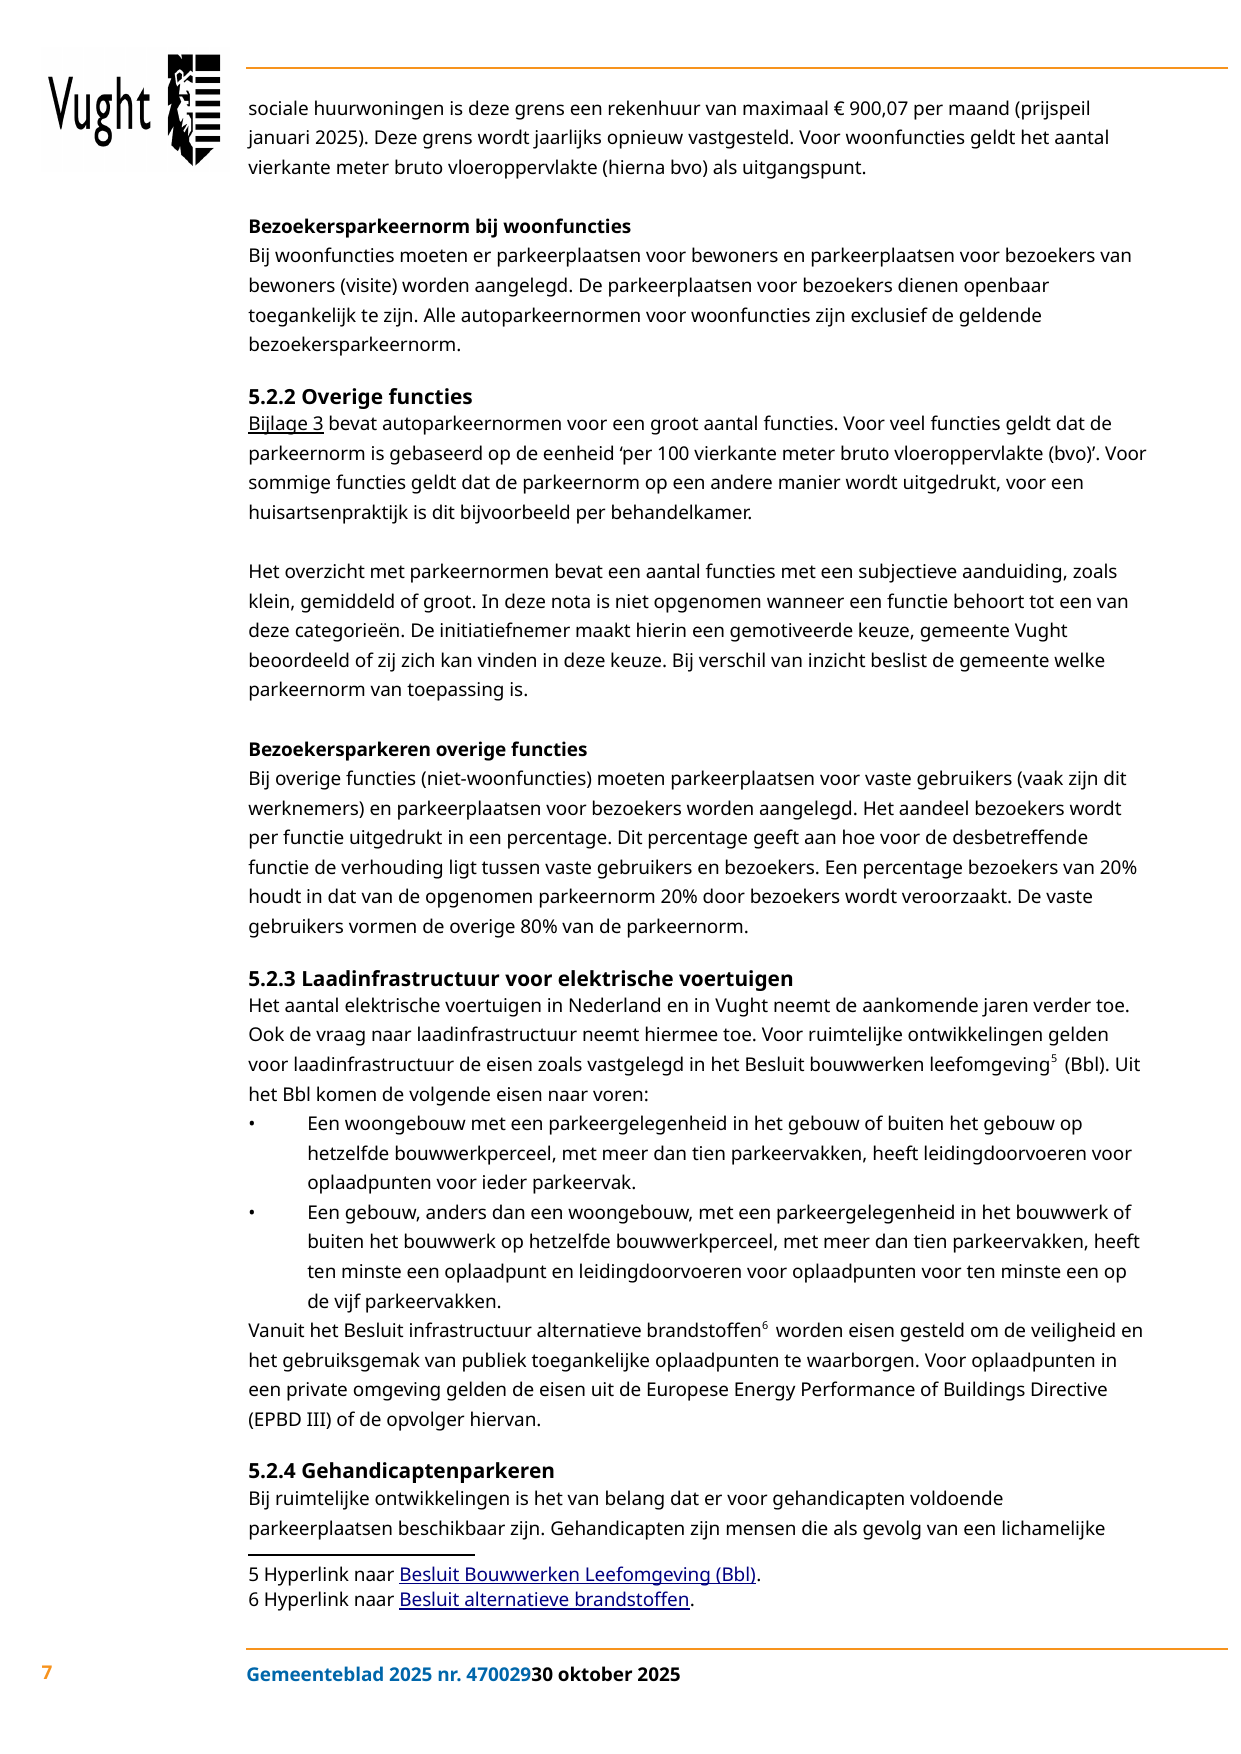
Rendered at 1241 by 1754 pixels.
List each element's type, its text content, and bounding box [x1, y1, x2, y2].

text 5.2.3 Laadinfrastructuur voor elektrische voertuigen [248, 964, 1152, 992]
text Vanuit het Besluit infrastructuur alternatieve brandstoffen worden eisen gesteld om de veiligheid en het gebruiksgemak van publiek toegankelijke oplaadpunten te waarborgen. Voor oplaadpunten in een private omgeving gelden de eisen uit de Europese Energy Performance of Buildings Directive (EPBD III) of de opvolger hiervan. [248, 1317, 1152, 1432]
list Een woongebouw met een parkeergelegenheid in het gebouw of buiten het gebouw op hetzelfde bouwwerkperceel, met meer dan tien parkeervakken, heeft leidingdoorvoeren voor oplaadpunten voor ieder parkeervak. [248, 1110, 1152, 1195]
picture [41, 47, 231, 172]
text Het aantal elektrische voertuigen in Nederland en in Vught neemt de aankomende jaren verder toe. Ook de vraag naar laadinfrastructuur neemt hiermee toe. Voor ruimtelijke ontwikkelingen gelden voor laadinfrastructuur de eisen zoals vastgelegd in het Besluit bouwwerken leefomgeving (Bbl). Uit het Bbl komen de volgende eisen naar voren: [248, 992, 1152, 1107]
text Het overzicht met parkeernormen bevat een aantal functies met een subjectieve aanduiding, zoals klein, gemiddeld of groot. In deze nota is niet opgenomen wanneer een functie behoort tot een van deze categorieën. De initiatiefnemer maakt hierin een gemotiveerde keuze, gemeente Vught beoordeeld of zij zich kan vinden in deze keuze. Bij verschil van inzicht beslist de gemeente welke parkeernorm van toepassing is. [248, 558, 1152, 702]
text Bijlage 3 bevat autoparkeernormen voor een groot aantal functies. Voor veel functies geldt dat de parkeernorm is gebaseerd op de eenheid ‘per 100 vierkante meter bruto vloeroppervlakte (bvo)’. Voor sommige functies geldt dat de parkeernorm op een andere manier wordt uitgedrukt, voor een huisartsenpraktijk is dit bijvoorbeeld per behandelkamer. [248, 410, 1152, 525]
text sociale huurwoningen is deze grens een rekenhuur van maximaal € 900,07 per maand (prijspeil januari 2025). Deze grens wordt jaarlijks opnieuw vastgesteld. Voor woonfuncties geldt het aantal vierkante meter bruto vloeroppervlakte (hierna bvo) als uitgangspunt. [248, 95, 1152, 180]
text 5.2.2 Overige functies [248, 382, 1152, 410]
text Hyperlink naar Besluit alternatieve brandstoffen. [248, 1586, 1152, 1612]
text 5.2.4 Gehandicaptenparkeren [248, 1457, 1152, 1485]
text Bij overige functies (niet-woonfuncties) moeten parkeerplaatsen voor vaste gebruikers (vaak zijn dit werknemers) en parkeerplaatsen voor bezoekers worden aangelegd. Het aandeel bezoekers wordt per functie uitgedrukt in een percentage. Dit percentage geeft aan hoe voor de desbetreffende functie de verhouding ligt tussen vaste gebruikers en bezoekers. Een percentage bezoekers van 20% houdt in dat van de opgenomen parkeernorm 20% door bezoekers wordt veroorzaakt. De vaste gebruikers vormen de overige 80% van de parkeernorm. [248, 765, 1152, 939]
text Bezoekersparkeernorm bij woonfuncties [248, 213, 1152, 239]
text Bij ruimtelijke ontwikkelingen is het van belang dat er voor gehandicapten voldoende parkeerplaatsen beschikbaar zijn. Gehandicapten zijn mensen die als gevolg van een lichamelijke [248, 1485, 1152, 1540]
list Een gebouw, anders dan een woongebouw, met een parkeergelegenheid in het bouwwerk of buiten het bouwwerk op hetzelfde bouwwerkperceel, met meer dan tien parkeervakken, heeft ten minste een oplaadpunt en leidingdoorvoeren voor oplaadpunten voor ten minste een op de vijf parkeervakken. [248, 1199, 1152, 1314]
text Bezoekersparkeren overige functies [248, 736, 1152, 761]
text Bij woonfuncties moeten er parkeerplaatsen voor bewoners en parkeerplaatsen voor bezoekers van bewoners (visite) worden aangelegd. De parkeerplaatsen voor bezoekers dienen openbaar toegankelijk te zijn. Alle autoparkeernormen voor woonfuncties zijn exclusief de geldende bezoekersparkeernorm. [248, 243, 1152, 357]
text Hyperlink naar Besluit Bouwwerken Leefomgeving (Bbl). [248, 1561, 1152, 1586]
